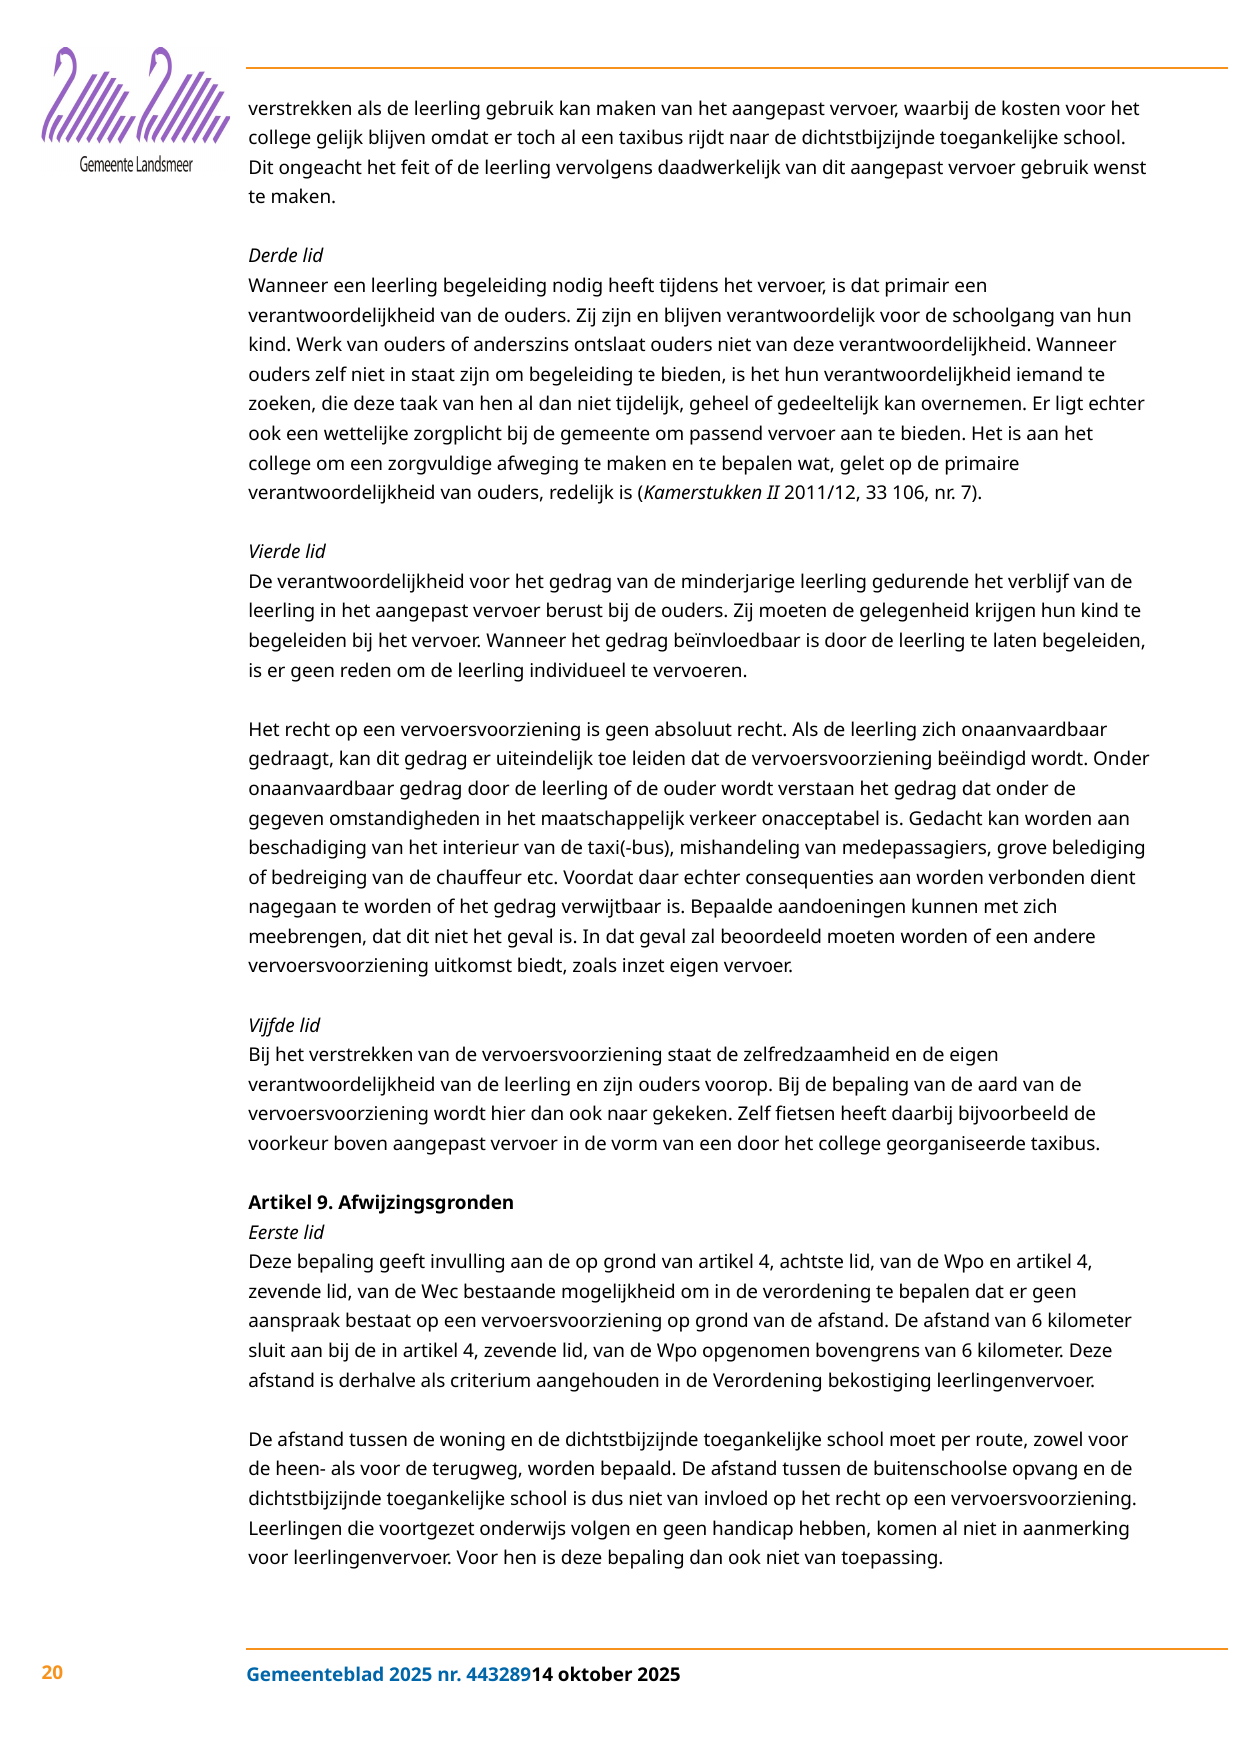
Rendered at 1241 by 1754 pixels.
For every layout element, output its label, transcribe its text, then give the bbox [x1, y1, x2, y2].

text Artikel 9. Afwijzingsgronden [248, 1189, 1152, 1215]
text Het recht op een vervoersvoorziening is geen absoluut recht. Als de leerling zich onaanvaardbaar gedraagt, kan dit gedrag er uiteindelijk toe leiden dat de vervoersvoorziening beëindigd wordt. Onder onaanvaardbaar gedrag door de leerling of de ouder wordt verstaan het gedrag dat onder de gegeven omstandigheden in het maatschappelijk verkeer onacceptabel is. Gedacht kan worden aan beschadiging van het interieur van de taxi(-bus), mishandeling van medepassagiers, grove belediging of bedreiging van de chauffeur etc. Voordat daar echter consequenties aan worden verbonden dient nagegaan te worden of het gedrag verwijtbaar is. Bepaalde aandoeningen kunnen met zich meebrengen, dat dit niet het geval is. In dat geval zal beoordeeld moeten worden of een andere vervoersvoorziening uitkomst biedt, zoals inzet eigen vervoer. [248, 716, 1152, 978]
text Derde lid [248, 243, 1152, 268]
text De afstand tussen de woning en de dichtstbijzijnde toegankelijke school moet per route, zowel voor de heen- als voor de terugweg, worden bepaald. De afstand tussen de buitenschoolse opvang en de dichtstbijzijnde toegankelijke school is dus niet van invloed op het recht op een vervoersvoorziening. [248, 1426, 1152, 1511]
text Vijfde lid [248, 1012, 1152, 1038]
text Bij het verstrekken van de vervoersvoorziening staat de zelfredzaamheid en de eigen verantwoordelijkheid van de leerling en zijn ouders voorop. Bij de bepaling van de aard van de vervoersvoorziening wordt hier dan ook naar gekeken. Zelf fietsen heeft daarbij bijvoorbeeld de voorkeur boven aangepast vervoer in de vorm van een door het college georganiseerde taxibus. [248, 1041, 1152, 1156]
text De verantwoordelijkheid voor het gedrag van de minderjarige leerling gedurende het verblijf van de leerling in het aangepast vervoer berust bij de ouders. Zij moeten de gelegenheid krijgen hun kind te begeleiden bij het vervoer. Wanneer het gedrag beïnvloedbaar is door de leerling te laten begeleiden, is er geen reden om de leerling individueel te vervoeren. [248, 568, 1152, 683]
text Leerlingen die voortgezet onderwijs volgen en geen handicap hebben, komen al niet in aanmerking voor leerlingenvervoer. Voor hen is deze bepaling dan ook niet van toepassing. [248, 1515, 1152, 1570]
text Wanneer een leerling begeleiding nodig heeft tijdens het vervoer, is dat primair een verantwoordelijkheid van de ouders. Zij zijn en blijven verantwoordelijk voor de schoolgang van hun kind. Werk van ouders of anderszins ontslaat ouders niet van deze verantwoordelijkheid. Wanneer ouders zelf niet in staat zijn om begeleiding te bieden, is het hun verantwoordelijkheid iemand te zoeken, die deze taak van hen al dan niet tijdelijk, geheel of gedeeltelijk kan overnemen. Er ligt echter ook een wettelijke zorgplicht bij de gemeente om passend vervoer aan te bieden. Het is aan het college om een zorgvuldige afweging te maken en te bepalen wat, gelet op de primaire verantwoordelijkheid van ouders, redelijk is (Kamerstukken II 2011/12, 33 106, nr. 7). [248, 272, 1152, 505]
text Vierde lid [248, 538, 1152, 564]
text Deze bepaling geeft invulling aan de op grond van artikel 4, achtste lid, van de Wpo en artikel 4, zevende lid, van de Wec bestaande mogelijkheid om in de verordening te bepalen dat er geen aanspraak bestaat op een vervoersvoorziening op grond van de afstand. De afstand van 6 kilometer sluit aan bij de in artikel 4, zevende lid, van de Wpo opgenomen bovengrens van 6 kilometer. Deze afstand is derhalve als criterium aangehouden in de Verordening bekostiging leerlingenvervoer. [248, 1248, 1152, 1393]
text verstrekken als de leerling gebruik kan maken van het aangepast vervoer, waarbij de kosten voor het college gelijk blijven omdat er toch al een taxibus rijdt naar de dichtstbijzijnde toegankelijke school. Dit ongeacht het feit of de leerling vervolgens daadwerkelijk van dit aangepast vervoer gebruik wenst te maken. [248, 95, 1152, 209]
text Eerste lid [248, 1219, 1152, 1245]
picture [41, 47, 231, 172]
